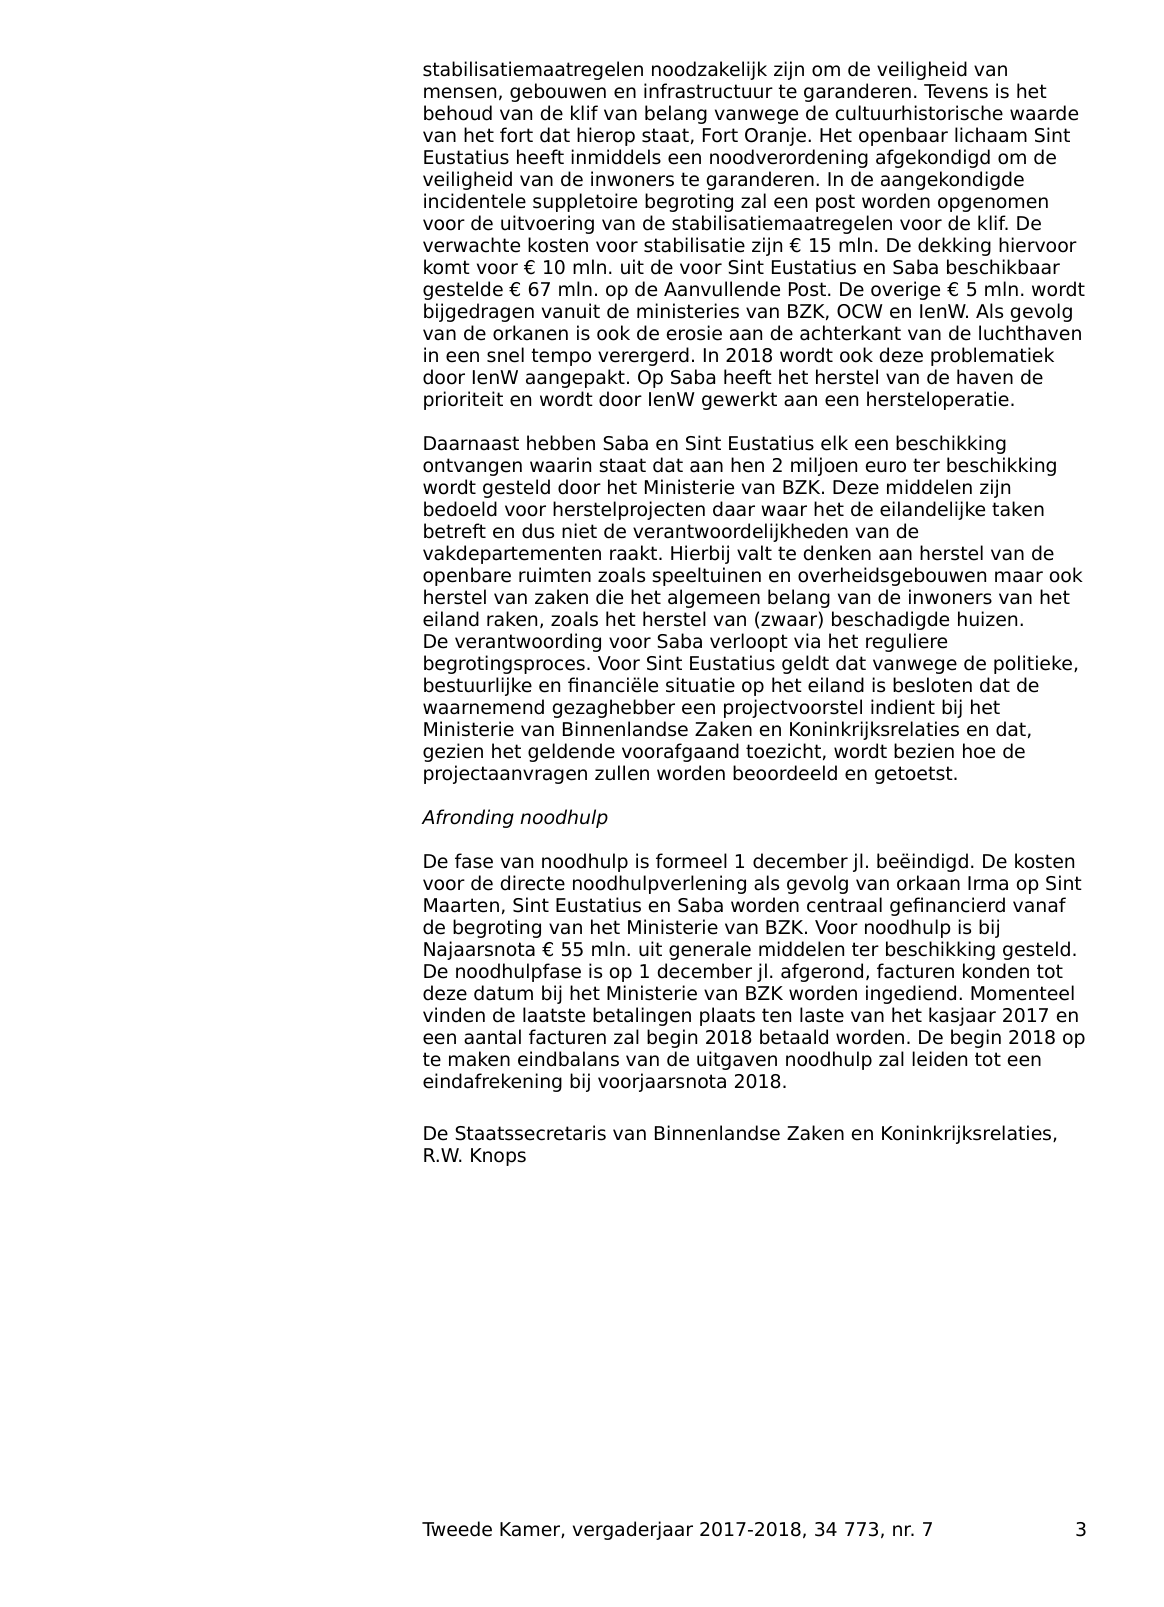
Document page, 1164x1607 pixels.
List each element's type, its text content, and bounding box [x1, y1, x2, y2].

text De fase van noodhulp is formeel 1 december jl. beëindigd. De kosten voor de directe noodhulpverlening als gevolg van orkaan Irma op Sint Maarten, Sint Eustatius en Saba worden centraal gefinancierd vanaf de begroting van het Ministerie van BZK. Voor noodhulp is bij Najaarsnota € 55 mln. uit generale middelen ter beschikking gesteld. De noodhulpfase is op 1 december jl. afgerond, facturen konden tot deze datum bij het Ministerie van BZK worden ingediend. Momenteel vinden de laatste betalingen plaats ten laste van het kasjaar 2017 en een aantal facturen zal begin 2018 betaald worden. De begin 2018 op te maken eindbalans van de uitgaven noodhulp zal leiden tot een eindafrekening bij voorjaarsnota 2018. [422, 851, 1087, 1093]
text De verantwoording voor Saba verloopt via het reguliere begrotingsproces. Voor Sint Eustatius geldt dat vanwege de politieke, bestuurlijke en financiële situatie op het eiland is besloten dat de waarnemend gezaghebber een projectvoorstel indient bij het Ministerie van Binnenlandse Zaken en Koninkrijksrelaties en dat, gezien het geldende voorafgaand toezicht, wordt bezien hoe de projectaanvragen zullen worden beoordeeld en getoetst. [422, 631, 1087, 784]
text Daarnaast hebben Saba en Sint Eustatius elk een beschikking ontvangen waarin staat dat aan hen 2 miljoen euro ter beschikking wordt gesteld door het Ministerie van BZK. Deze middelen zijn bedoeld voor herstelprojecten daar waar het de eilandelijke taken betreft en dus niet de verantwoordelijkheden van de vakdepartementen raakt. Hierbij valt te denken aan herstel van de openbare ruimten zoals speeltuinen en overheidsgebouwen maar ook herstel van zaken die het algemeen belang van de inwoners van het eiland raken, zoals het herstel van (zwaar) beschadigde huizen. [422, 433, 1087, 631]
text De Staatssecretaris van Binnenlandse Zaken en Koninkrijksrelaties, R.W. Knops [422, 1123, 1087, 1167]
subtitle Afronding noodhulp [422, 807, 1087, 829]
text stabilisatiemaatregelen noodzakelijk zijn om de veiligheid van mensen, gebouwen en infrastructuur te garanderen. Tevens is het behoud van de klif van belang vanwege de cultuurhistorische waarde van het fort dat hierop staat, Fort Oranje. Het openbaar lichaam Sint Eustatius heeft inmiddels een noodverordening afgekondigd om de veiligheid van de inwoners te garanderen. In de aangekondigde incidentele suppletoire begroting zal een post worden opgenomen voor de uitvoering van de stabilisatiemaatregelen voor de klif. De verwachte kosten voor stabilisatie zijn € 15 mln. De dekking hiervoor komt voor € 10 mln. uit de voor Sint Eustatius en Saba beschikbaar gestelde € 67 mln. op de Aanvullende Post. De overige € 5 mln. wordt bijgedragen vanuit de ministeries van BZK, OCW en IenW. Als gevolg van de orkanen is ook de erosie aan de achterkant van de luchthaven in een snel tempo verergerd. In 2018 wordt ook deze problematiek door IenW aangepakt. Op Saba heeft het herstel van de haven de prioriteit en wordt door IenW gewerkt aan een hersteloperatie. [422, 59, 1087, 411]
